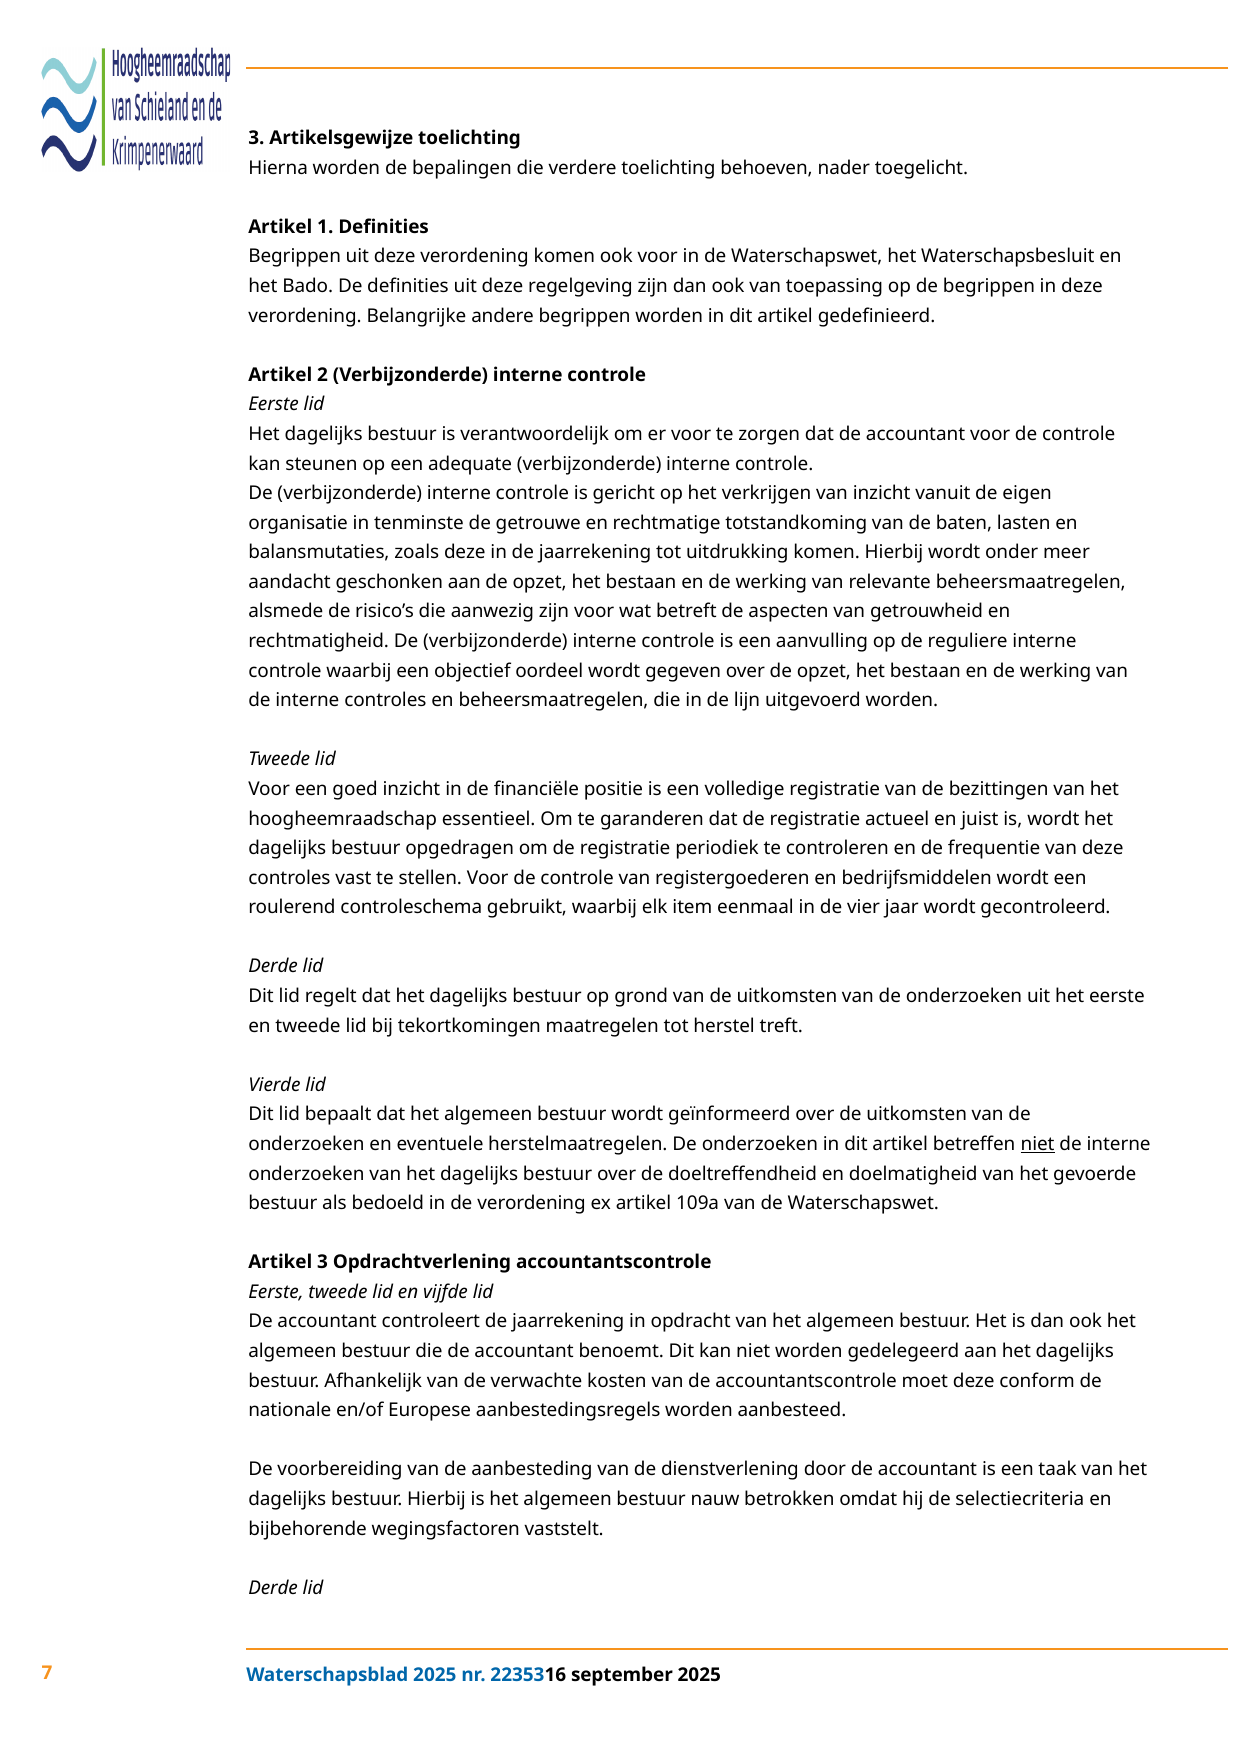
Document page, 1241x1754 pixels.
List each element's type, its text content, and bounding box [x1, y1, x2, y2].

text Artikel 2 (Verbijzonderde) interne controle [248, 361, 1152, 387]
text Tweede lid [248, 746, 1152, 771]
text Vierde lid [248, 1071, 1152, 1097]
text Artikel 1. Definities [248, 213, 1152, 239]
text Derde lid [248, 953, 1152, 978]
text Dit lid regelt dat het dagelijks bestuur op grond van de uitkomsten van de onderzoeken uit het eerste en tweede lid bij tekortkomingen maatregelen tot herstel treft. [248, 982, 1152, 1038]
text Hierna worden de bepalingen die verdere toelichting behoeven, nader toegelicht. [248, 154, 1152, 180]
text Artikel 3 Opdrachtverlening accountantscontrole [248, 1248, 1152, 1274]
text Eerste lid [248, 391, 1152, 416]
text 3. Artikelsgewijze toelichting [248, 124, 1152, 150]
text De accountant controleert de jaarrekening in opdracht van het algemeen bestuur. Het is dan ook het algemeen bestuur die de accountant benoemt. Dit kan niet worden gedelegeerd aan het dagelijks bestuur. Afhankelijk van de verwachte kosten van de accountantscontrole moet deze conform de nationale en/of Europese aanbestedingsregels worden aanbesteed. [248, 1308, 1152, 1422]
text Eerste, tweede lid en vijfde lid [248, 1278, 1152, 1304]
text Voor een goed inzicht in de financiële positie is een volledige registratie van de bezittingen van het hoogheemraadschap essentieel. Om te garanderen dat de registratie actueel en juist is, wordt het dagelijks bestuur opgedragen om de registratie periodiek te controleren en de frequentie van deze controles vast te stellen. Voor de controle van registergoederen en bedrijfsmiddelen wordt een roulerend controleschema gebruikt, waarbij elk item eenmaal in de vier jaar wordt gecontroleerd. [248, 775, 1152, 919]
text De voorbereiding van de aanbesteding van de dienstverlening door de accountant is een taak van het dagelijks bestuur. Hierbij is het algemeen bestuur nauw betrokken omdat hij de selectiecriteria en bijbehorende wegingsfactoren vaststelt. [248, 1456, 1152, 1541]
text Het dagelijks bestuur is verantwoordelijk om er voor te zorgen dat de accountant voor de controle kan steunen op een adequate (verbijzonderde) interne controle. [248, 420, 1152, 476]
text Dit lid bepaalt dat het algemeen bestuur wordt geïnformeerd over de uitkomsten van de onderzoeken en eventuele herstelmaatregelen. De onderzoeken in dit artikel betreffen niet de interne onderzoeken van het dagelijks bestuur over de doeltreffendheid en doelmatigheid van het gevoerde bestuur als bedoeld in de verordening ex artikel 109a van de Waterschapswet. [248, 1101, 1152, 1215]
text Begrippen uit deze verordening komen ook voor in de Waterschapswet, het Waterschapsbesluit en het Bado. De definities uit deze regelgeving zijn dan ook van toepassing op de begrippen in deze verordening. Belangrijke andere begrippen worden in dit artikel gedefinieerd. [248, 243, 1152, 328]
text Derde lid [248, 1574, 1152, 1600]
text De (verbijzonderde) interne controle is gericht op het verkrijgen van inzicht vanuit de eigen organisatie in tenminste de getrouwe en rechtmatige totstandkoming van de baten, lasten en balansmutaties, zoals deze in de jaarrekening tot uitdrukking komen. Hierbij wordt onder meer aandacht geschonken aan de opzet, het bestaan en de werking van relevante beheersmaatregelen, alsmede de risico’s die aanwezig zijn voor wat betreft de aspecten van getrouwheid en rechtmatigheid. De (verbijzonderde) interne controle is een aanvulling op de reguliere interne controle waarbij een objectief oordeel wordt gegeven over de opzet, het bestaan en de werking van de interne controles en beheersmaatregelen, die in de lijn uitgevoerd worden. [248, 479, 1152, 712]
picture [41, 47, 231, 172]
